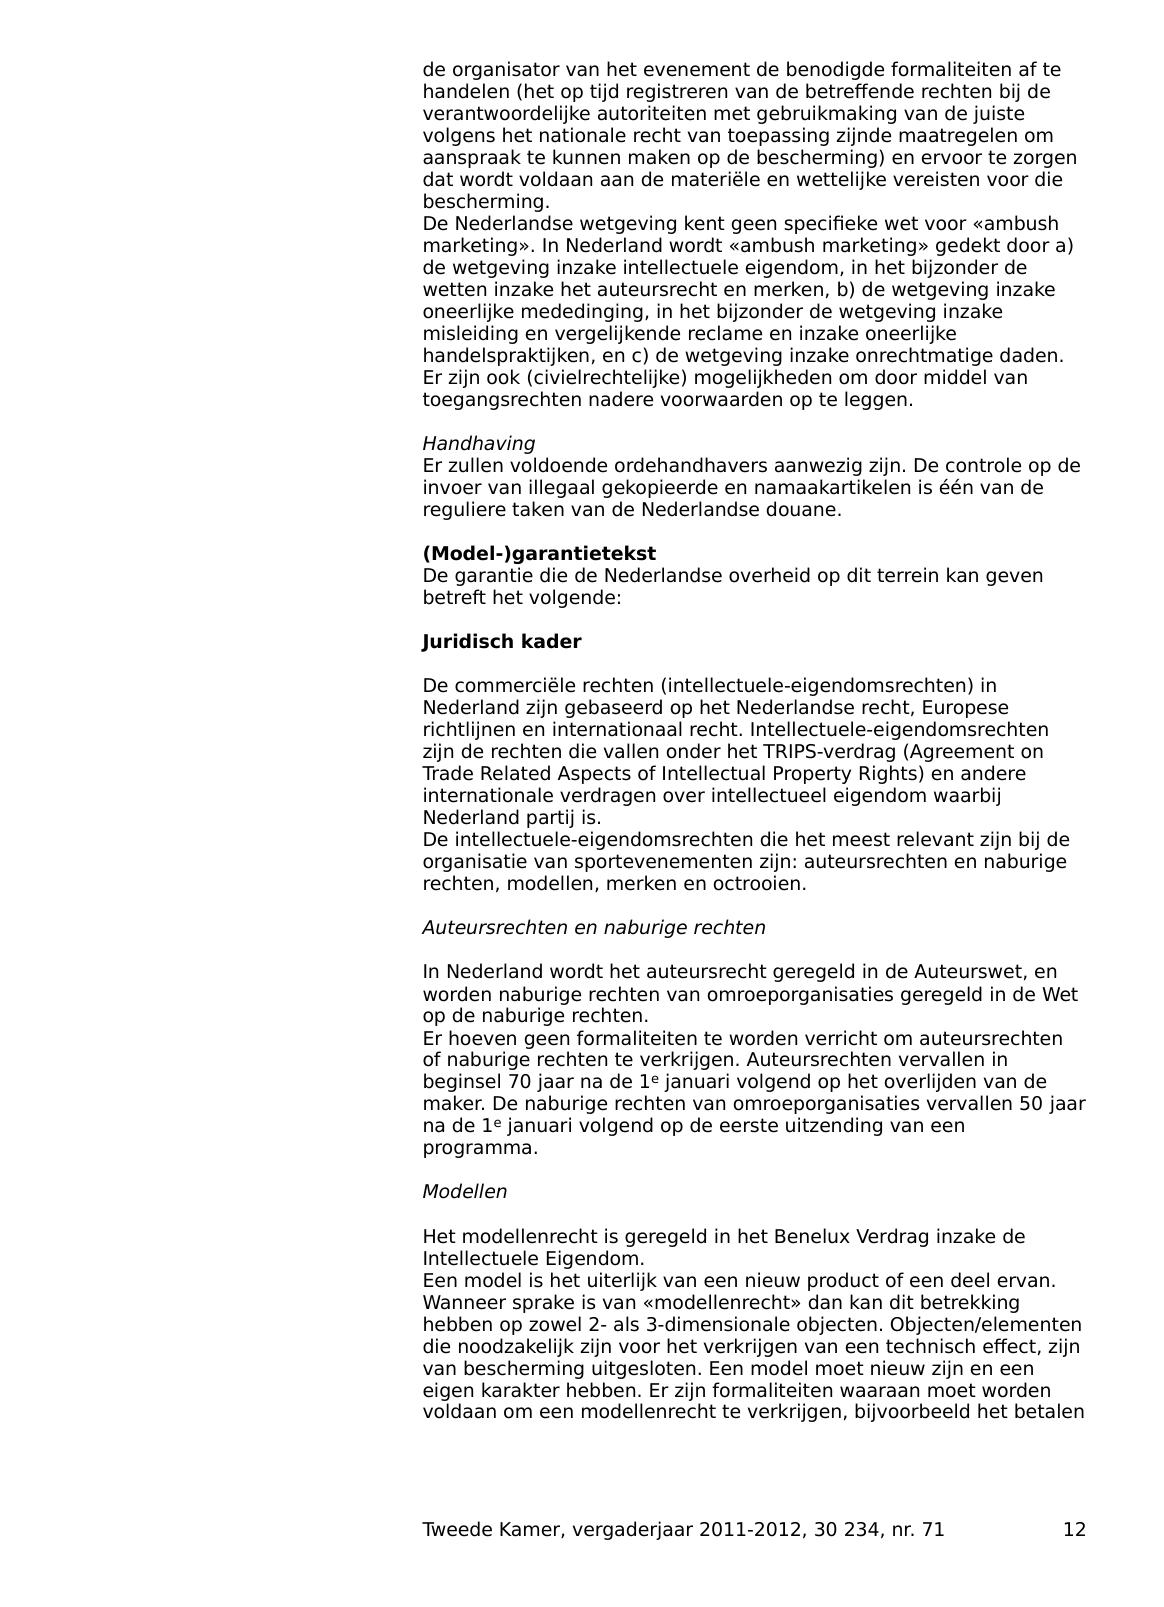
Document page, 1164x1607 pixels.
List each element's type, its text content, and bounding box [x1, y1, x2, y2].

subtitle Juridisch kader [422, 631, 1087, 653]
text De intellectuele-eigendomsrechten die het meest relevant zijn bij de organisatie van sportevenementen zijn: auteursrechten en naburige rechten, modellen, merken en octrooien. [422, 829, 1087, 895]
subtitle Handhaving [422, 433, 1087, 455]
text De garantie die de Nederlandse overheid op dit terrein kan geven betreft het volgende: [422, 565, 1087, 609]
text Er zullen voldoende ordehandhavers aanwezig zijn. De controle op de invoer van illegaal gekopieerde en namaakartikelen is één van de reguliere taken van de Nederlandse douane. [422, 455, 1087, 521]
text Er hoeven geen formaliteiten te worden verricht om auteursrechten of naburige rechten te verkrijgen. Auteursrechten vervallen in beginsel 70 jaar na de 1e januari volgend op het overlijden van de maker. De naburige rechten van omroeporganisaties vervallen 50 jaar na de 1e januari volgend op de eerste uitzending van een programma. [422, 1027, 1087, 1159]
subtitle Modellen [422, 1181, 1087, 1203]
text Het modellenrecht is geregeld in het Benelux Verdrag inzake de Intellectuele Eigendom. [422, 1226, 1087, 1269]
text De commerciële rechten (intellectuele-eigendomsrechten) in Nederland zijn gebaseerd op het Nederlandse recht, Europese richtlijnen en internationaal recht. Intellectuele-eigendomsrechten zijn de rechten die vallen onder het TRIPS-verdrag (Agreement on Trade Related Aspects of Intellectual Property Rights) en andere internationale verdragen over intellectueel eigendom waarbij Nederland partij is. [422, 675, 1087, 829]
text In Nederland wordt het auteursrecht geregeld in de Auteurswet, en worden naburige rechten van omroeporganisaties geregeld in de Wet op de naburige rechten. [422, 961, 1087, 1027]
text de organisator van het evenement de benodigde formaliteiten af te handelen (het op tijd registreren van de betreffende rechten bij de verantwoordelijke autoriteiten met gebruikmaking van de juiste volgens het nationale recht van toepassing zijnde maatregelen om aanspraak te kunnen maken op de bescherming) en ervoor te zorgen dat wordt voldaan aan de materiële en wettelijke vereisten voor die bescherming. [422, 59, 1087, 213]
subtitle (Model-)garantietekst [422, 543, 1087, 565]
text De Nederlandse wetgeving kent geen specifieke wet voor «ambush marketing». In Nederland wordt «ambush marketing» gedekt door a) de wetgeving inzake intellectuele eigendom, in het bijzonder de wetten inzake het auteursrecht en merken, b) de wetgeving inzake oneerlijke mededinging, in het bijzonder de wetgeving inzake misleiding en vergelijkende reclame en inzake oneerlijke handelspraktijken, en c) de wetgeving inzake onrechtmatige daden. Er zijn ook (civielrechtelijke) mogelijkheden om door middel van toegangsrechten nadere voorwaarden op te leggen. [422, 213, 1087, 411]
subtitle Auteursrechten en naburige rechten [422, 917, 1087, 939]
text Een model is het uiterlijk van een nieuw product of een deel ervan. Wanneer sprake is van «modellenrecht» dan kan dit betrekking hebben op zowel 2- als 3-dimensionale objecten. Objecten/elementen die noodzakelijk zijn voor het verkrijgen van een technisch effect, zijn van bescherming uitgesloten. Een model moet nieuw zijn en een eigen karakter hebben. Er zijn formaliteiten waaraan moet worden voldaan om een modellenrecht te verkrijgen, bijvoorbeeld het betalen [422, 1269, 1087, 1423]
